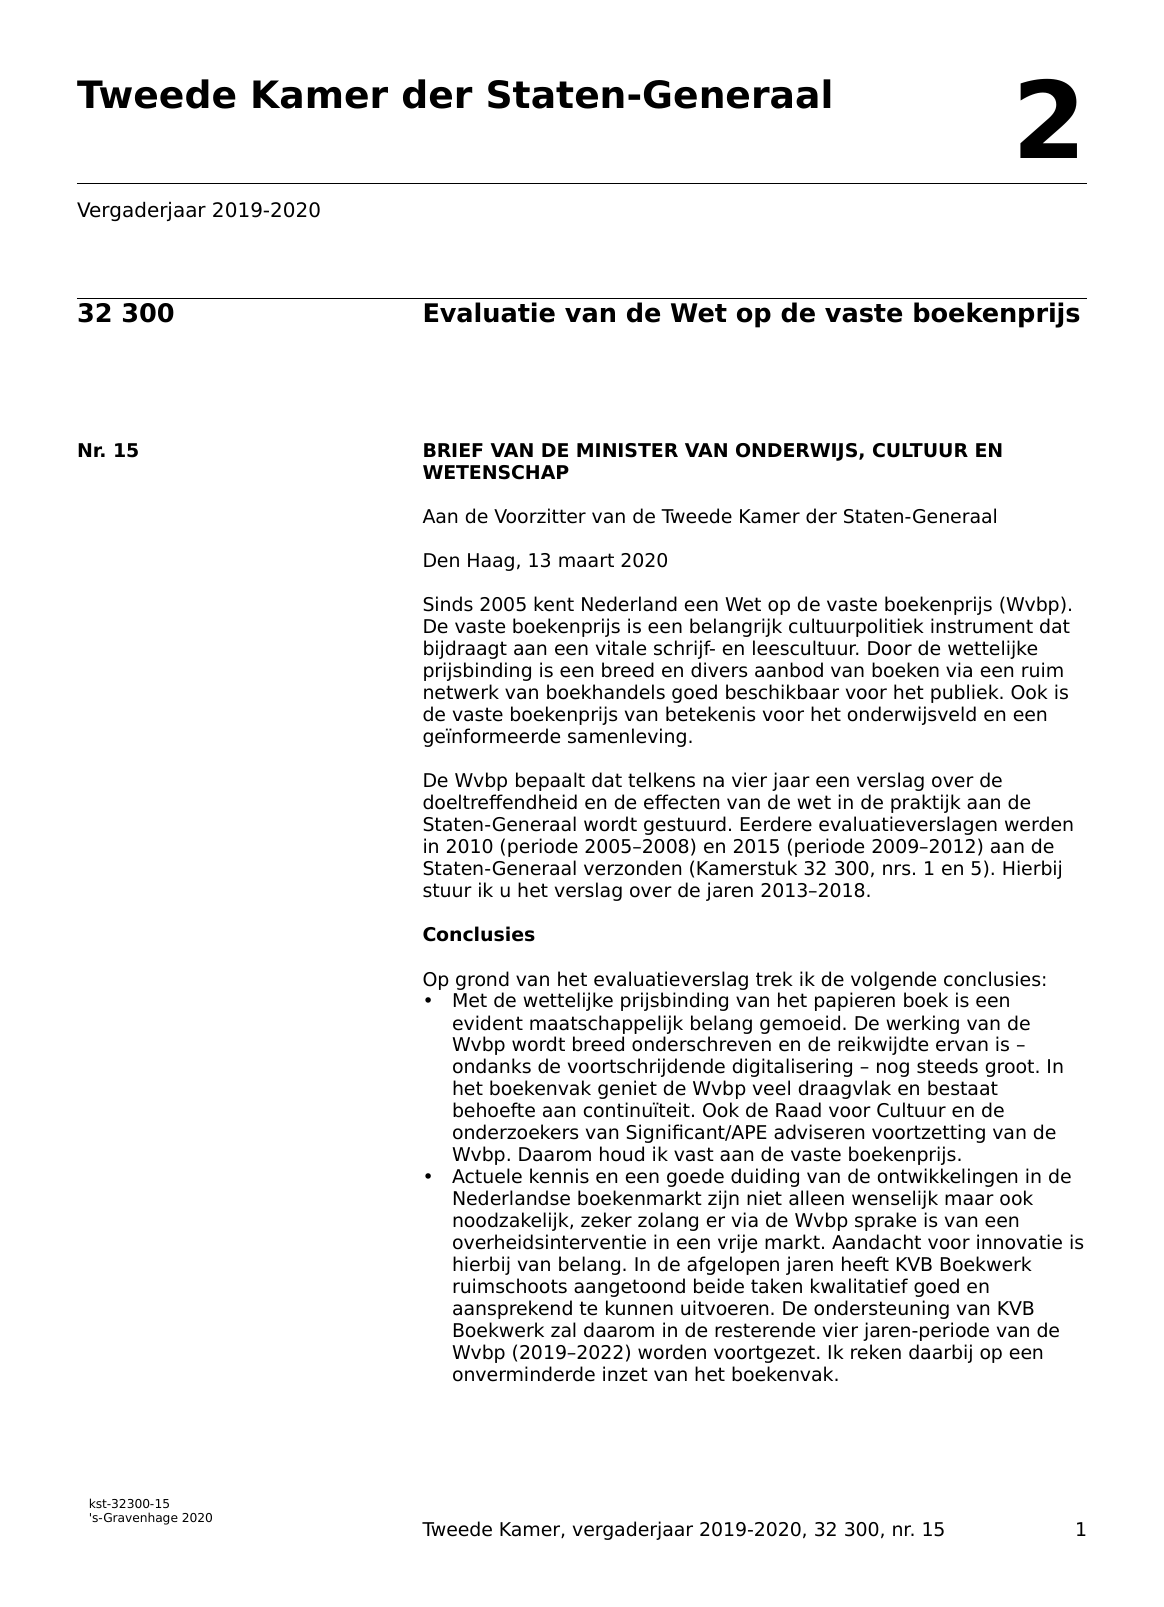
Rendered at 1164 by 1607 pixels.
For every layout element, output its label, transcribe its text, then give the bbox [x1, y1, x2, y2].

text • Met de wettelijke prijsbinding van het papieren boek is een evident maatschappelijk belang gemoeid. De werking van de Wvbp wordt breed onderschreven en de reikwijdte ervan is – ondanks de voortschrijdende digitalisering – nog steeds groot. In het boekenvak geniet de Wvbp veel draagvlak en bestaat behoefte aan continuïteit. Ook de Raad voor Cultuur en de onderzoekers van Significant/APE adviseren voortzetting van de Wvbp. Daarom houd ik vast aan de vaste boekenprijs. [422, 990, 1087, 1166]
text 's-Gravenhage 2020 [88, 1511, 323, 1525]
text • Actuele kennis en een goede duiding van de ontwikkelingen in de Nederlandse boekenmarkt zijn niet alleen wenselijk maar ook noodzakelijk, zeker zolang er via de Wvbp sprake is van een overheidsinterventie in een vrije markt. Aandacht voor innovatie is hierbij van belang. In de afgelopen jaren heeft KVB Boekwerk ruimschoots aangetoond beide taken kwalitatief goed en aansprekend te kunnen uitvoeren. De ondersteuning van KVB Boekwerk zal daarom in de resterende vier jaren-periode van de Wvbp (2019–2022) worden voortgezet. Ik reken daarbij op een onverminderde inzet van het boekenvak. [422, 1166, 1087, 1386]
subtitle 32 300 Evaluatie van de Wet op de vaste boekenprijs [77, 299, 1087, 329]
text Aan de Voorzitter van de Tweede Kamer der Staten-Generaal [422, 506, 1087, 528]
text Sinds 2005 kent Nederland een Wet op de vaste boekenprijs (Wvbp). De vaste boekenprijs is een belangrijk cultuurpolitiek instrument dat bijdraagt aan een vitale schrijf- en leescultuur. Door de wettelijke prijsbinding is een breed en divers aanbod van boeken via een ruim netwerk van boekhandels goed beschikbaar voor het publiek. Ook is de vaste boekenprijs van betekenis voor het onderwijsveld en een geïnformeerde samenleving. [422, 594, 1087, 748]
table_header Tweede Kamer der Staten-Generaal [77, 59, 886, 183]
text Op grond van het evaluatieverslag trek ik de volgende conclusies: [422, 968, 1087, 990]
text De Wvbp bepaalt dat telkens na vier jaar een verslag over de doeltreffendheid en de effecten van de wet in de praktijk aan de Staten-Generaal wordt gestuurd. Eerdere evaluatieverslagen werden in 2010 (periode 2005–2008) en 2015 (periode 2009–2012) aan de Staten-Generaal verzonden (Kamerstuk 32 300, nrs. 1 en 5). Hierbij stuur ik u het verslag over de jaren 2013–2018. [422, 770, 1087, 902]
subtitle Nr. 15 BRIEF VAN DE MINISTER VAN ONDERWIJS, CULTUUR EN WETENSCHAP [77, 440, 1087, 484]
table_header 2 [886, 59, 1087, 183]
subtitle Conclusies [422, 924, 1087, 946]
text Den Haag, 13 maart 2020 [422, 550, 1087, 572]
text kst-32300-15 [88, 1497, 323, 1511]
table_cell Vergaderjaar 2019-2020 [77, 184, 1087, 298]
